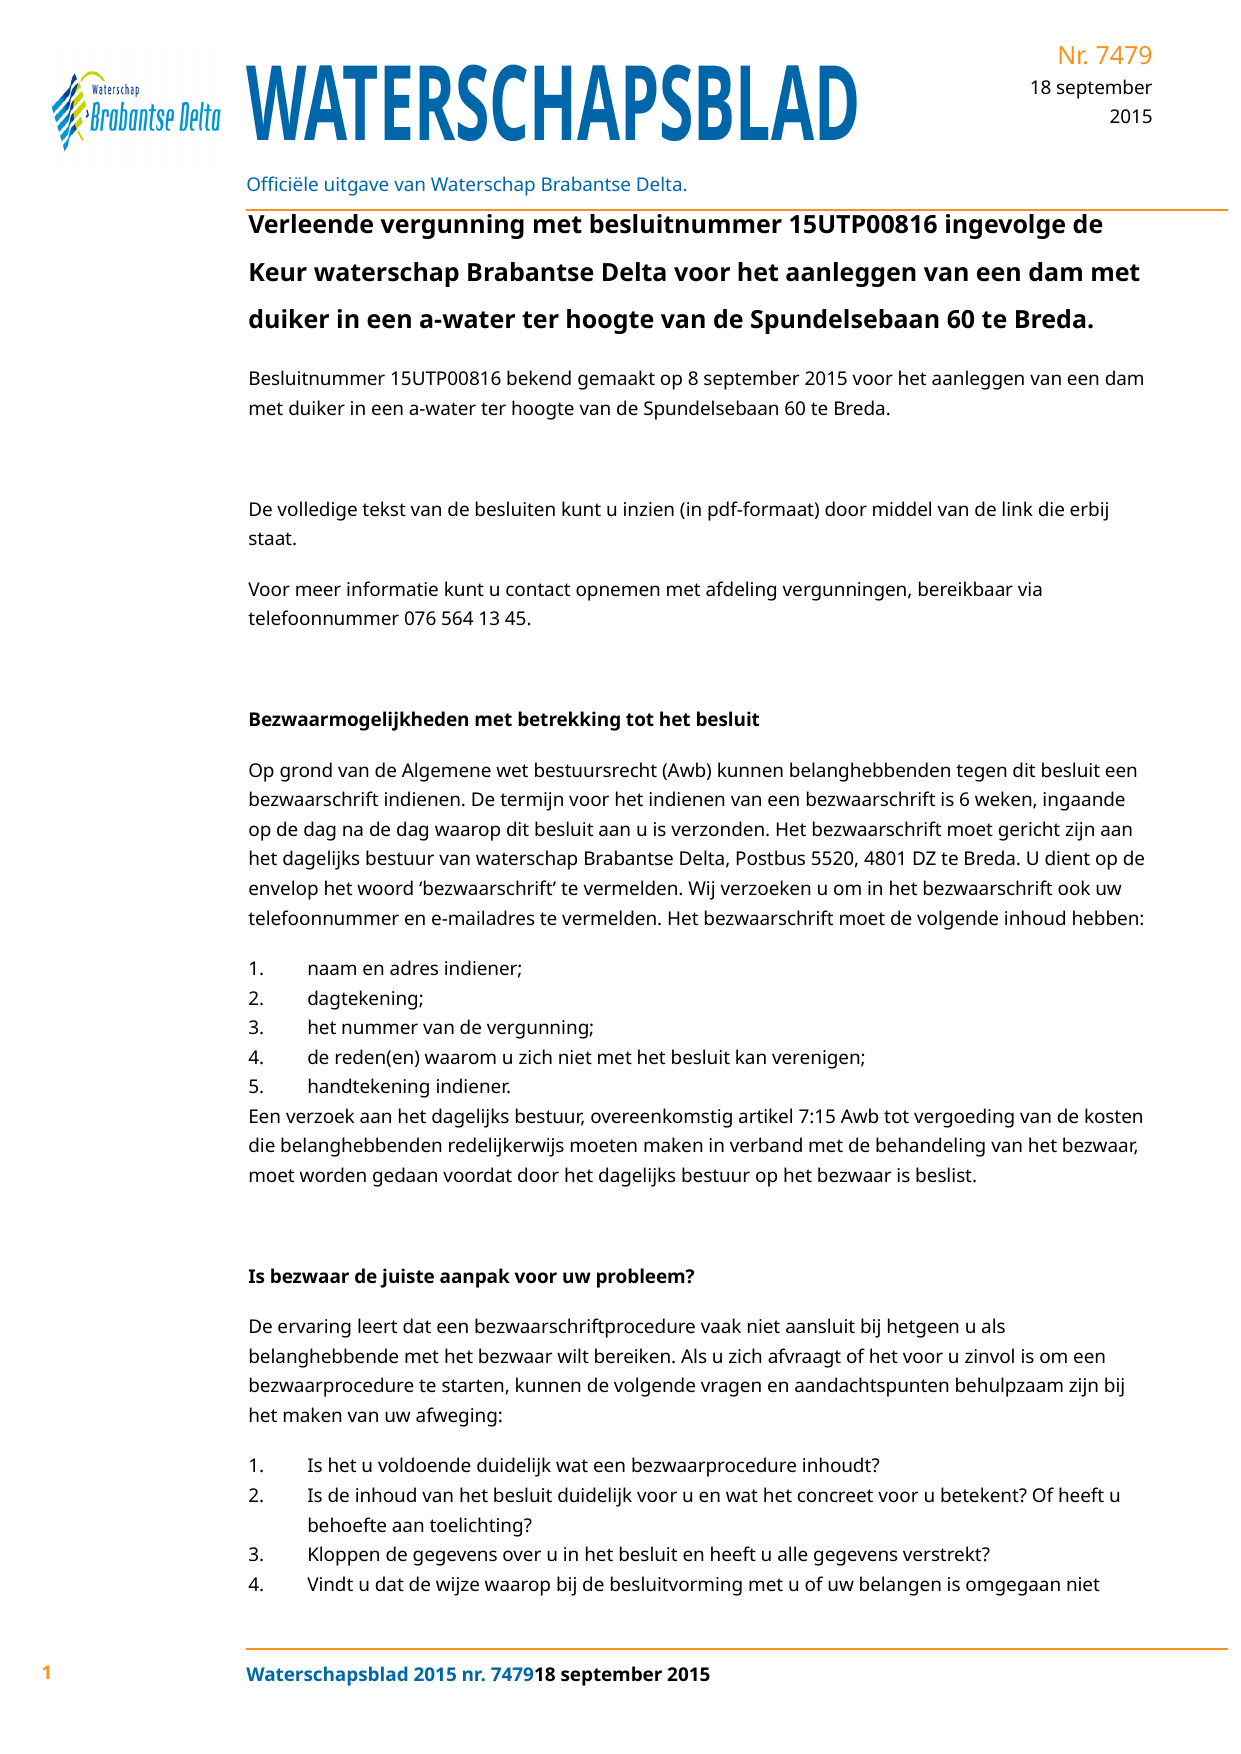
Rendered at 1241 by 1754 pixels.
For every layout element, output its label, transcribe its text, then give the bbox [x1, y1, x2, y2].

text Op grond van de Algemene wet bestuursrecht (Awb) kunnen belanghebbenden tegen dit besluit een bezwaarschrift indienen. De termijn voor het indienen van een bezwaarschrift is 6 weken, ingaande op de dag na de dag waarop dit besluit aan u is verzonden. Het bezwaarschrift moet gericht zijn aan het dagelijks bestuur van waterschap Brabantse Delta, Postbus 5520, 4801 DZ te Breda. U dient op de envelop het woord ‘bezwaarschrift’ te vermelden. Wij verzoeken u om in het bezwaarschrift ook uw telefoonnummer en e‑mailadres te vermelden. Het bezwaarschrift moet de volgende inhoud hebben: [248, 757, 1152, 930]
list dagtekening; [248, 985, 1152, 1010]
list Is het u voldoende duidelijk wat een bezwaarprocedure inhoudt? [248, 1453, 1152, 1478]
text De ervaring leert dat een bezwaarschriftprocedure vaak niet aansluit bij hetgeen u als belanghebbende met het bezwaar wilt bereiken. Als u zich afvraagt of het voor u zinvol is om een bezwaarprocedure te starten, kunnen de volgende vragen en aandachtspunten behulpzaam zijn bij het maken van uw afweging: [248, 1313, 1152, 1428]
text Is bezwaar de juiste aanpak voor uw probleem? [248, 1263, 1152, 1289]
list handtekening indiener. [248, 1073, 1152, 1099]
text De volledige tekst van de besluiten kunt u inzien (in pdf-formaat) door middel van de link die erbij staat. [248, 496, 1152, 551]
text Een verzoek aan het dagelijks bestuur, overeenkomstig artikel 7:15 Awb tot vergoeding van de kosten die belanghebbenden redelijkerwijs moeten maken in verband met de behandeling van het bezwaar, moet worden gedaan voordat door het dagelijks bestuur op het bezwaar is beslist. [248, 1103, 1152, 1188]
text Voor meer informatie kunt u contact opnemen met afdeling vergunningen, bereikbaar via telefoonnummer 076 564 13 45. [248, 576, 1152, 631]
list Kloppen de gegevens over u in het besluit en heeft u alle gegevens verstrekt? [248, 1541, 1152, 1567]
list Vindt u dat de wijze waarop bij de besluitvorming met u of uw belangen is omgegaan niet [248, 1571, 1152, 1597]
list Is de inhoud van het besluit duidelijk voor u en wat het concreet voor u betekent? Of heeft u behoefte aan toelichting? [248, 1482, 1152, 1537]
text Verleende vergunning met besluitnummer 15UTP00816 ingevolge de Keur waterschap Brabantse Delta voor het aanleggen van een dam met duiker in een a-water ter hoogte van de Spundelsebaan 60 te Breda. [248, 211, 1152, 336]
list het nummer van de vergunning; [248, 1014, 1152, 1040]
text Bezwaarmogelijkheden met betrekking tot het besluit [248, 706, 1152, 732]
list naam en adres indiener; [248, 955, 1152, 981]
picture [41, 47, 231, 172]
list de reden(en) waarom u zich niet met het besluit kan verenigen; [248, 1044, 1152, 1069]
text Besluitnummer 15UTP00816 bekend gemaakt op 8 september 2015 voor het aanleggen van een dam met duiker in een a-water ter hoogte van de Spundelsebaan 60 te Breda. [248, 366, 1152, 421]
